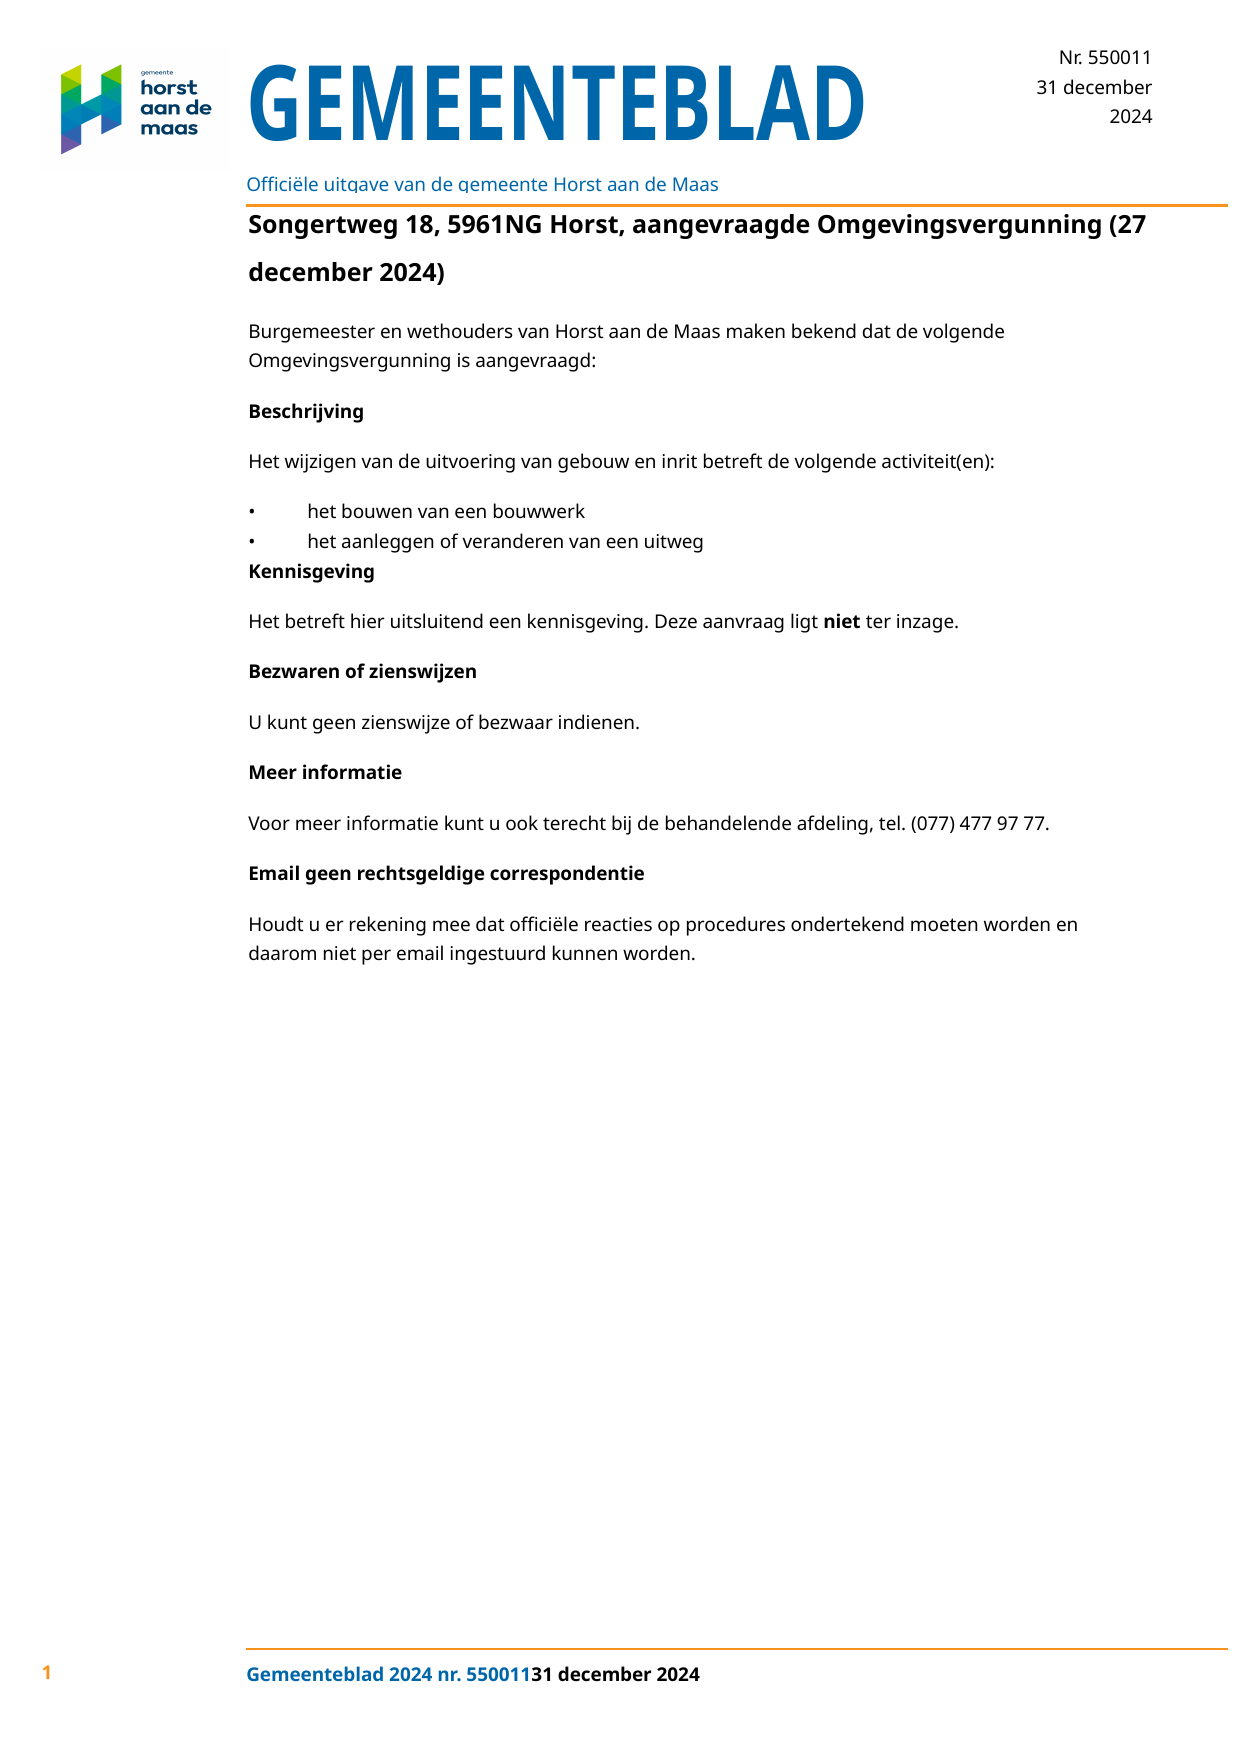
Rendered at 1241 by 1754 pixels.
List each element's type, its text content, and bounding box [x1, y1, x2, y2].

text Email geen rechtsgeldige correspondentie [248, 860, 1152, 886]
text Kennisgeving [248, 558, 1152, 584]
list het aanleggen of veranderen van een uitweg [248, 528, 1152, 554]
text Beschrijving [248, 398, 1152, 424]
text Het wijzigen van de uitvoering van gebouw en inrit betreft de volgende activiteit(en): [248, 448, 1152, 474]
list het bouwen van een bouwwerk [248, 499, 1152, 524]
text Houdt u er rekening mee dat officiële reacties op procedures ondertekend moeten worden en daarom niet per email ingestuurd kunnen worden. [248, 911, 1152, 966]
text Meer informatie [248, 759, 1152, 785]
text Burgemeester en wethouders van Horst aan de Maas maken bekend dat de volgende Omgevingsvergunning is aangevraagd: [248, 318, 1152, 373]
text Songertweg 18, 5961NG Horst, aangevraagde Omgevingsvergunning (27 december 2024) [248, 207, 1152, 288]
text Bezwaren of zienswijzen [248, 659, 1152, 684]
text Voor meer informatie kunt u ook terecht bij de behandelende afdeling, tel. (077) 477 97 77. [248, 810, 1152, 836]
picture [41, 47, 231, 172]
text U kunt geen zienswijze of bezwaar indienen. [248, 709, 1152, 735]
text Het betreft hier uitsluitend een kennisgeving. Deze aanvraag ligt niet ter inzage. [248, 608, 1152, 634]
